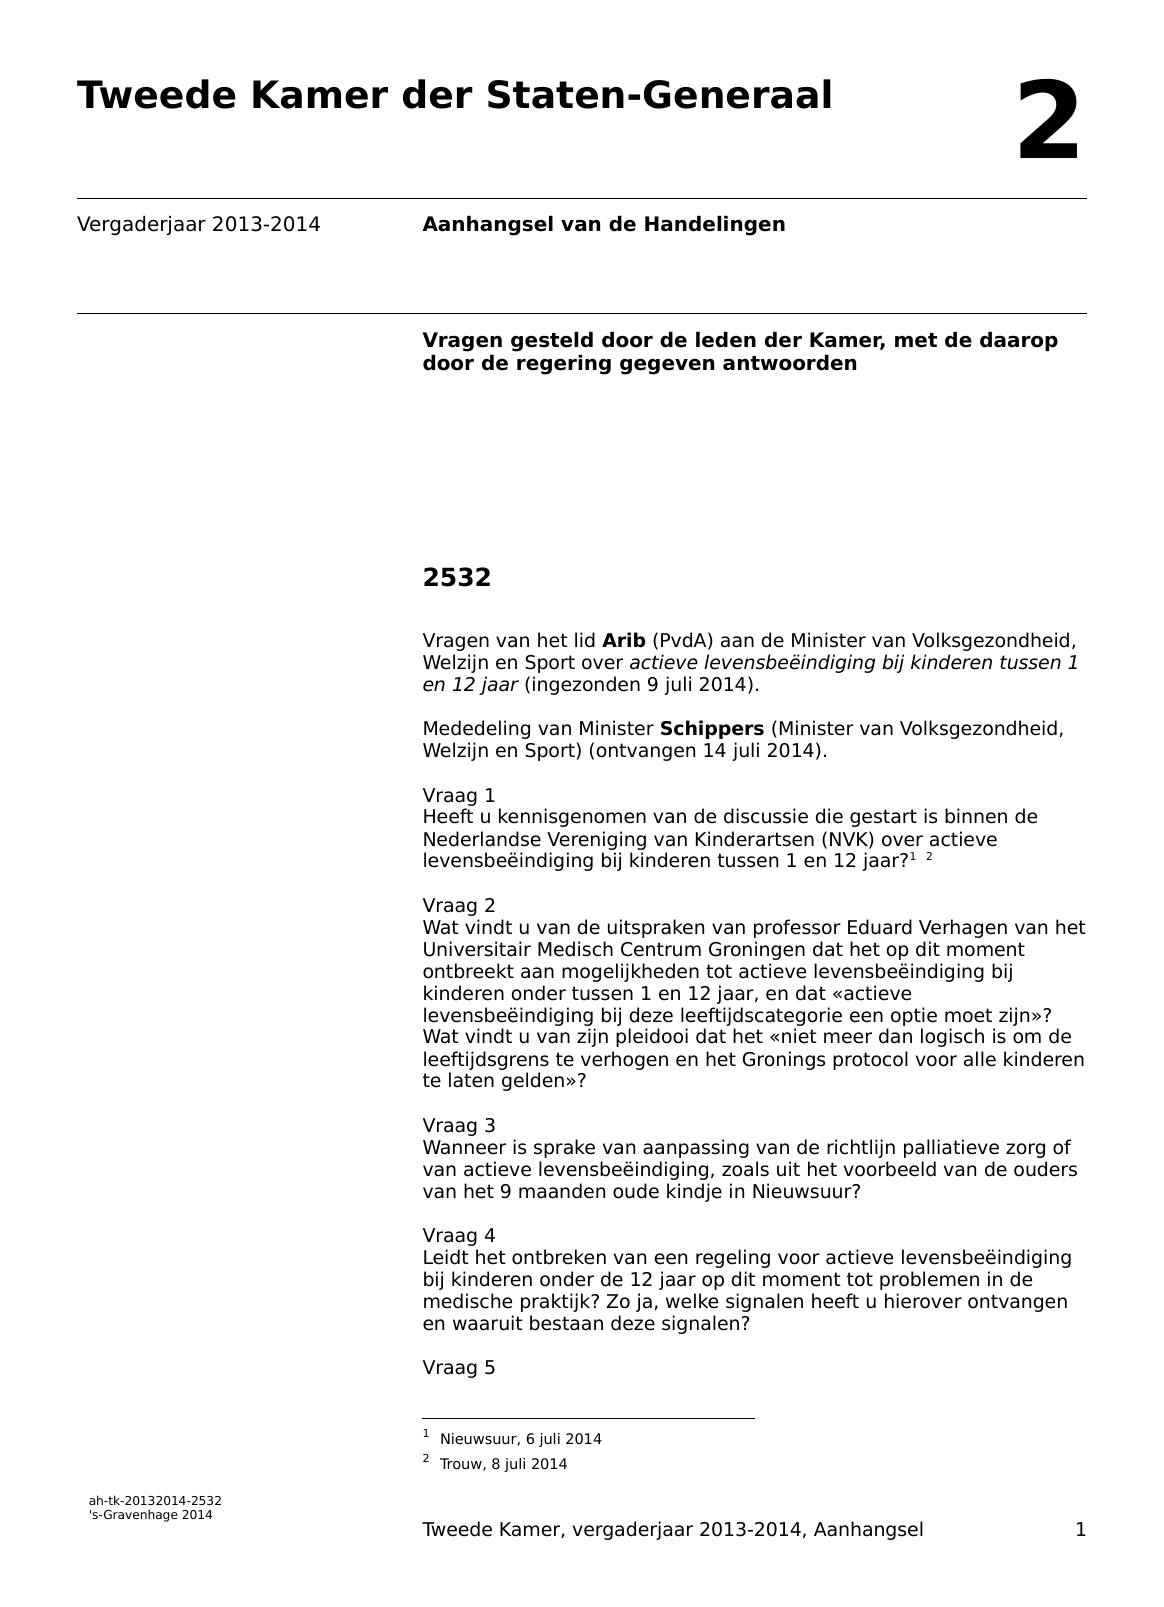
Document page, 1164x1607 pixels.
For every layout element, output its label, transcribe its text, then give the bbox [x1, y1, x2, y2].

text Mededeling van Minister Schippers (Minister van Volksgezondheid, Welzijn en Sport) (ontvangen 14 juli 2014). [422, 718, 1087, 762]
table_cell Vergaderjaar 2013-2014 [77, 199, 422, 313]
text Nieuwsuur, 6 juli 2014 [422, 1427, 1087, 1449]
text Vraag 2 [422, 894, 1087, 917]
text Vragen van het lid Arib (PvdA) aan de Minister van Volksgezondheid, Welzijn en Sport over actieve levensbeëindiging bij kinderen tussen 1 en 12 jaar (ingezonden 9 juli 2014). [422, 630, 1087, 696]
table_cell Vragen gesteld door de leden der Kamer, met de daarop door de regering gegeven antwoorden [422, 314, 1087, 375]
text Heeft u kennisgenomen van de discussie die gestart is binnen de Nederlandse Vereniging van Kinderartsen (NVK) over actieve levensbeëindiging bij kinderen tussen 1 en 12 jaar? [422, 806, 1087, 872]
text Trouw, 8 juli 2014 [422, 1452, 1087, 1474]
table_header 2 [886, 59, 1087, 198]
text Vraag 3 [422, 1114, 1087, 1137]
text Vraag 4 [422, 1225, 1087, 1247]
text Vraag 1 [422, 784, 1087, 806]
text 2532 [422, 563, 1087, 592]
text Wat vindt u van de uitspraken van professor Eduard Verhagen van het Universitair Medisch Centrum Groningen dat het op dit moment ontbreekt aan mogelijkheden tot actieve levensbeëindiging bij kinderen onder tussen 1 en 12 jaar, en dat «actieve levensbeëindiging bij deze leeftijdscategorie een optie moet zijn»? Wat vindt u van zijn pleidooi dat het «niet meer dan logisch is om de leeftijdsgrens te verhogen en het Gronings protocol voor alle kinderen te laten gelden»? [422, 917, 1087, 1092]
text Wanneer is sprake van aanpassing van de richtlijn palliatieve zorg of van actieve levensbeëindiging, zoals uit het voorbeeld van de ouders van het 9 maanden oude kindje in Nieuwsuur? [422, 1137, 1087, 1202]
table_header Tweede Kamer der Staten-Generaal [77, 59, 886, 198]
table_cell Aanhangsel van de Handelingen [422, 199, 1087, 313]
table_cell [77, 314, 422, 375]
text ah-tk-20132014-2532 [88, 1494, 323, 1508]
text 's-Gravenhage 2014 [88, 1508, 323, 1522]
text Vraag 5 [422, 1357, 1087, 1379]
text Leidt het ontbreken van een regeling voor actieve levensbeëindiging bij kinderen onder de 12 jaar op dit moment tot problemen in de medische praktijk? Zo ja, welke signalen heeft u hierover ontvangen en waaruit bestaan deze signalen? [422, 1247, 1087, 1334]
